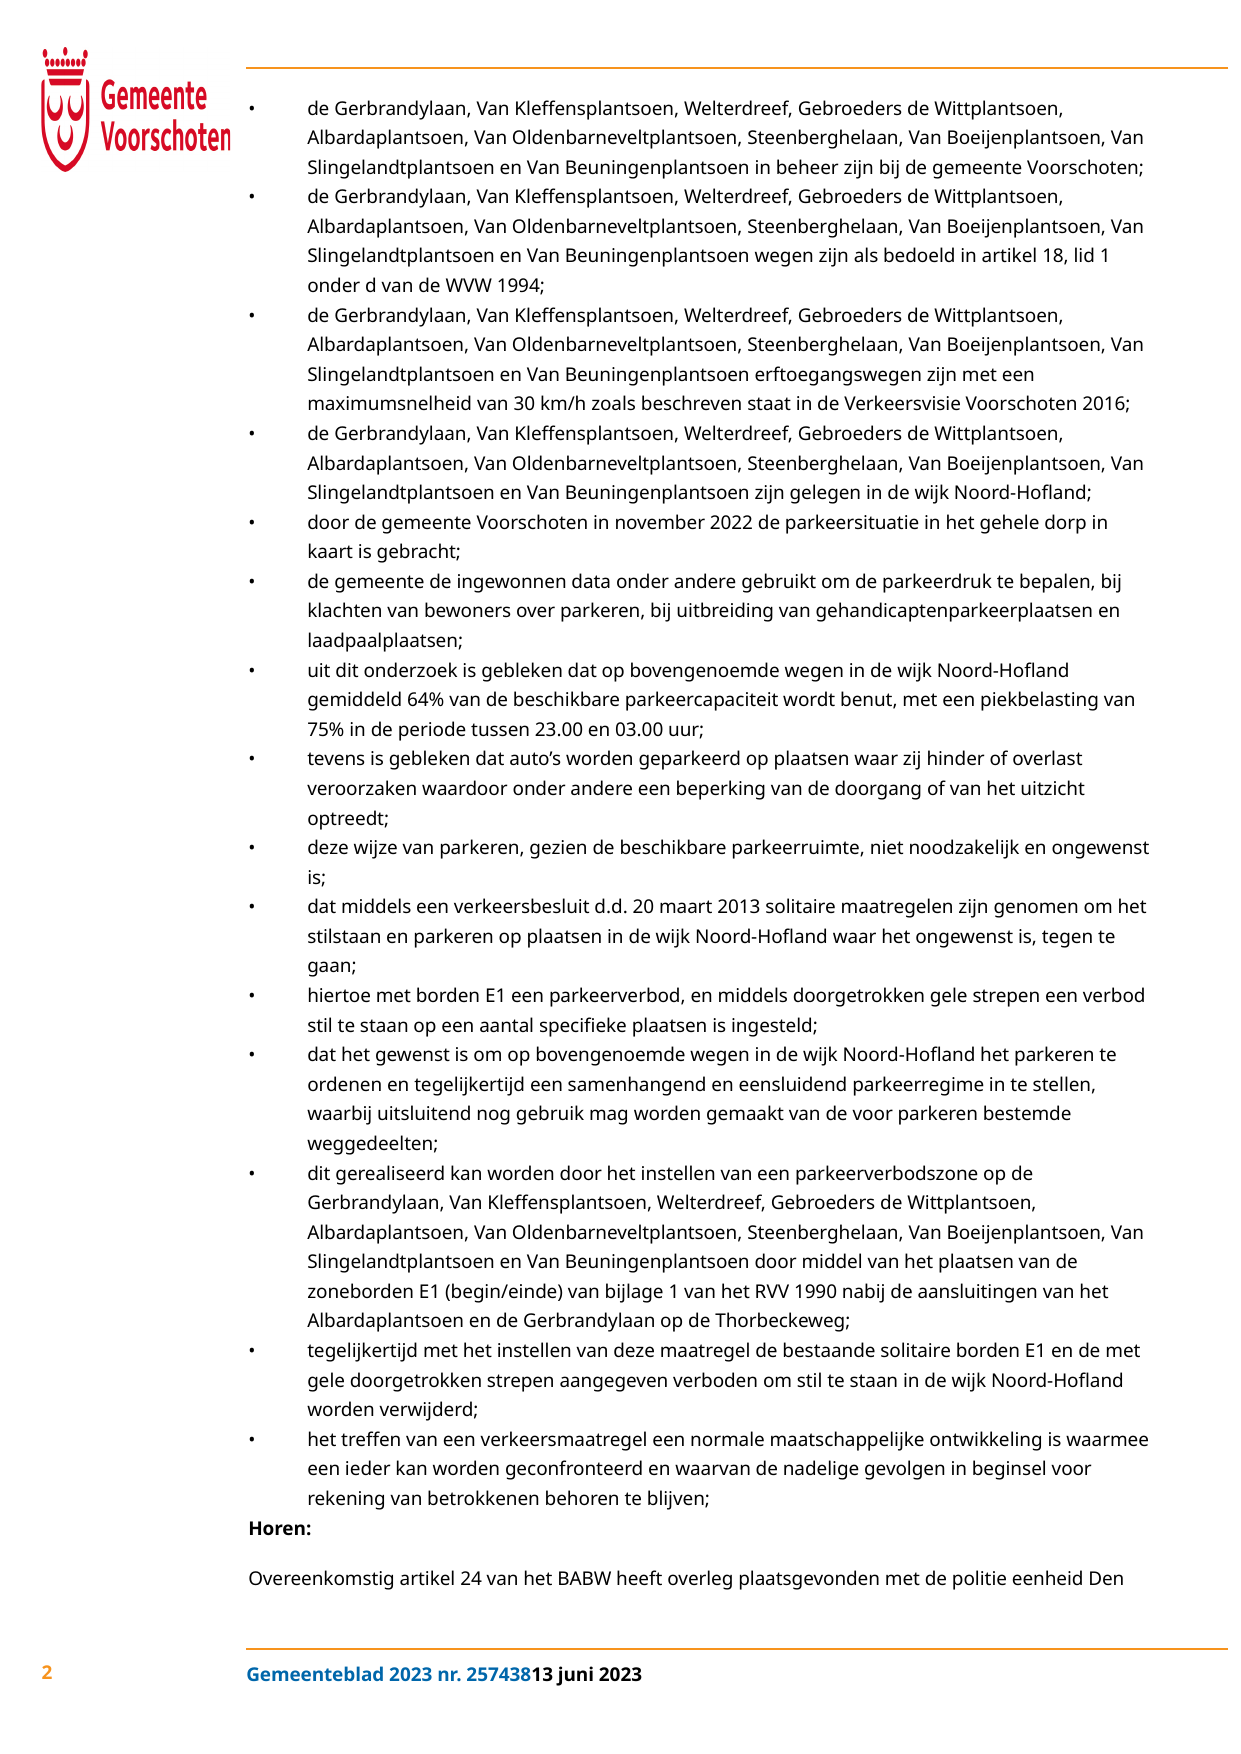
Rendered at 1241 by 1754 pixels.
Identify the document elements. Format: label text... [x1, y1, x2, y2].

picture [41, 47, 231, 172]
text Overeenkomstig artikel 24 van het BABW heeft overleg plaatsgevonden met de politie eenheid Den [248, 1565, 1152, 1591]
list dat het gewenst is om op bovengenoemde wegen in de wijk Noord-Hofland het parkeren te ordenen en tegelijkertijd een samenhangend en eensluidend parkeerregime in te stellen, waarbij uitsluitend nog gebruik mag worden gemaakt van de voor parkeren bestemde weggedeelten; [248, 1041, 1152, 1156]
list deze wijze van parkeren, gezien de beschikbare parkeerruimte, niet noodzakelijk en ongewenst is; [248, 834, 1152, 890]
list uit dit onderzoek is gebleken dat op bovengenoemde wegen in de wijk Noord-Hofland gemiddeld 64% van de beschikbare parkeercapaciteit wordt benut, met een piekbelasting van 75% in de periode tussen 23.00 en 03.00 uur; [248, 657, 1152, 742]
text Horen: [248, 1515, 1152, 1541]
list het treffen van een verkeersmaatregel een normale maatschappelijke ontwikkeling is waarmee een ieder kan worden geconfronteerd en waarvan de nadelige gevolgen in beginsel voor rekening van betrokkenen behoren te blijven; [248, 1426, 1152, 1511]
list de Gerbrandylaan, Van Kleffensplantsoen, Welterdreef, Gebroeders de Wittplantsoen, Albardaplantsoen, Van Oldenbarneveltplantsoen, Steenberghelaan, Van Boeijenplantsoen, Van Slingelandtplantsoen en Van Beuningenplantsoen in beheer zijn bij de gemeente Voorschoten; [248, 95, 1152, 180]
list tegelijkertijd met het instellen van deze maatregel de bestaande solitaire borden E1 en de met gele doorgetrokken strepen aangegeven verboden om stil te staan in de wijk Noord-Hofland worden verwijderd; [248, 1337, 1152, 1422]
list door de gemeente Voorschoten in november 2022 de parkeersituatie in het gehele dorp in kaart is gebracht; [248, 509, 1152, 564]
list tevens is gebleken dat auto’s worden geparkeerd op plaatsen waar zij hinder of overlast veroorzaken waardoor onder andere een beperking van de doorgang of van het uitzicht optreedt; [248, 746, 1152, 831]
list de gemeente de ingewonnen data onder andere gebruikt om de parkeerdruk te bepalen, bij klachten van bewoners over parkeren, bij uitbreiding van gehandicaptenparkeerplaatsen en laadpaalplaatsen; [248, 568, 1152, 653]
list hiertoe met borden E1 een parkeerverbod, en middels doorgetrokken gele strepen een verbod stil te staan op een aantal specifieke plaatsen is ingesteld; [248, 982, 1152, 1038]
list de Gerbrandylaan, Van Kleffensplantsoen, Welterdreef, Gebroeders de Wittplantsoen, Albardaplantsoen, Van Oldenbarneveltplantsoen, Steenberghelaan, Van Boeijenplantsoen, Van Slingelandtplantsoen en Van Beuningenplantsoen zijn gelegen in de wijk Noord-Hofland; [248, 420, 1152, 505]
list dit gerealiseerd kan worden door het instellen van een parkeerverbodszone op de Gerbrandylaan, Van Kleffensplantsoen, Welterdreef, Gebroeders de Wittplantsoen, Albardaplantsoen, Van Oldenbarneveltplantsoen, Steenberghelaan, Van Boeijenplantsoen, Van Slingelandtplantsoen en Van Beuningenplantsoen door middel van het plaatsen van de zoneborden E1 (begin/einde) van bijlage 1 van het RVV 1990 nabij de aansluitingen van het Albardaplantsoen en de Gerbrandylaan op de Thorbeckeweg; [248, 1160, 1152, 1333]
list dat middels een verkeersbesluit d.d. 20 maart 2013 solitaire maatregelen zijn genomen om het stilstaan en parkeren op plaatsen in de wijk Noord-Hofland waar het ongewenst is, tegen te gaan; [248, 893, 1152, 978]
list de Gerbrandylaan, Van Kleffensplantsoen, Welterdreef, Gebroeders de Wittplantsoen, Albardaplantsoen, Van Oldenbarneveltplantsoen, Steenberghelaan, Van Boeijenplantsoen, Van Slingelandtplantsoen en Van Beuningenplantsoen erftoegangswegen zijn met een maximumsnelheid van 30 km/h zoals beschreven staat in de Verkeersvisie Voorschoten 2016; [248, 302, 1152, 416]
list de Gerbrandylaan, Van Kleffensplantsoen, Welterdreef, Gebroeders de Wittplantsoen, Albardaplantsoen, Van Oldenbarneveltplantsoen, Steenberghelaan, Van Boeijenplantsoen, Van Slingelandtplantsoen en Van Beuningenplantsoen wegen zijn als bedoeld in artikel 18, lid 1 onder d van de WVW 1994; [248, 183, 1152, 298]
